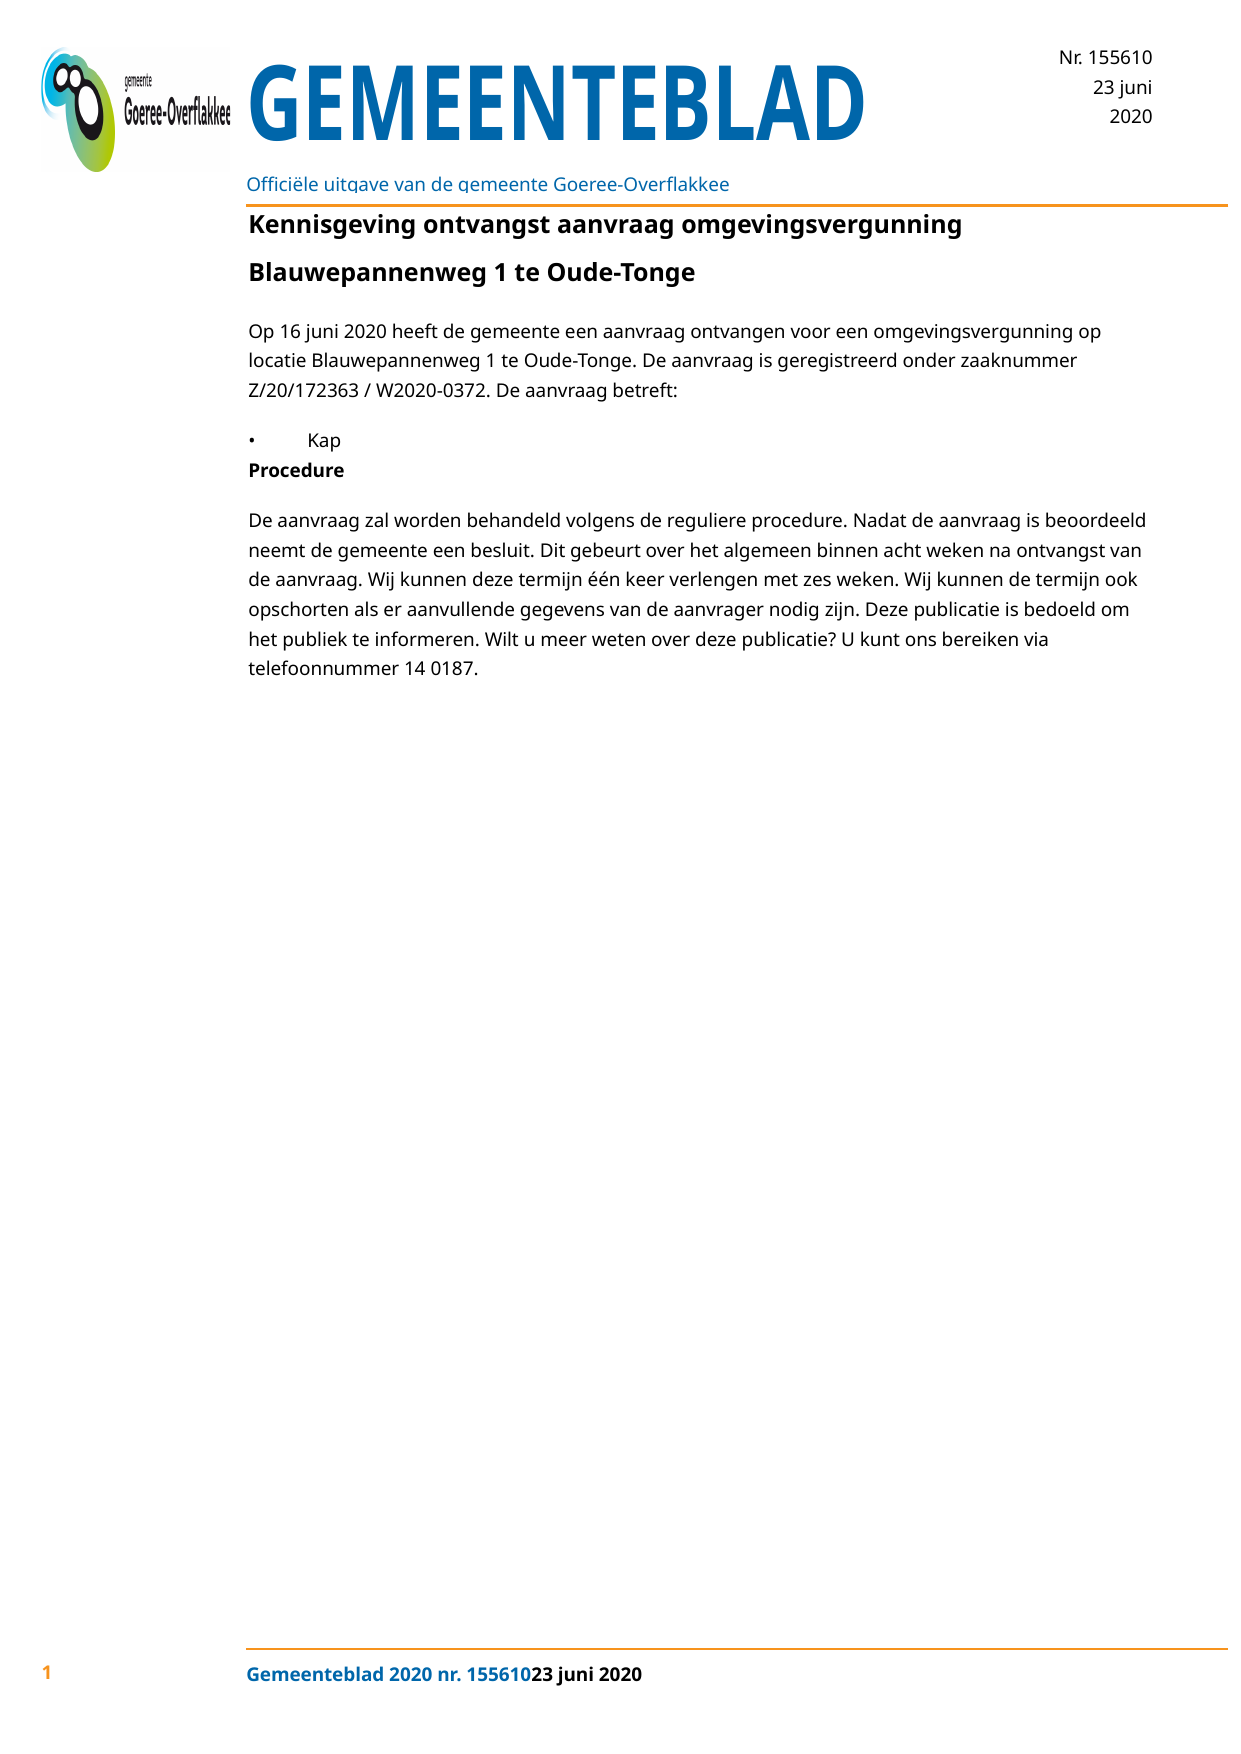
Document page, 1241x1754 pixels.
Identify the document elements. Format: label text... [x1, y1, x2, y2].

text Kennisgeving ontvangst aanvraag omgevingsvergunning Blauwepannenweg 1 te Oude-Tonge [248, 207, 1152, 288]
picture [41, 47, 231, 172]
text Op 16 juni 2020 heeft de gemeente een aanvraag ontvangen voor een omgevingsvergunning op locatie Blauwepannenweg 1 te Oude-Tonge. De aanvraag is geregistreerd onder zaaknummer Z/20/172363 / W2020-0372. De aanvraag betreft: [248, 318, 1152, 403]
text Procedure [248, 457, 1152, 483]
text De aanvraag zal worden behandeld volgens de reguliere procedure. Nadat de aanvraag is beoordeeld neemt de gemeente een besluit. Dit gebeurt over het algemeen binnen acht weken na ontvangst van de aanvraag. Wij kunnen deze termijn één keer verlengen met zes weken. Wij kunnen de termijn ook opschorten als er aanvullende gegevens van de aanvrager nodig zijn. Deze publicatie is bedoeld om het publiek te informeren. Wilt u meer weten over deze publicatie? U kunt ons bereiken via telefoonnummer 14 0187. [248, 507, 1152, 681]
list Kap [248, 427, 1152, 453]
